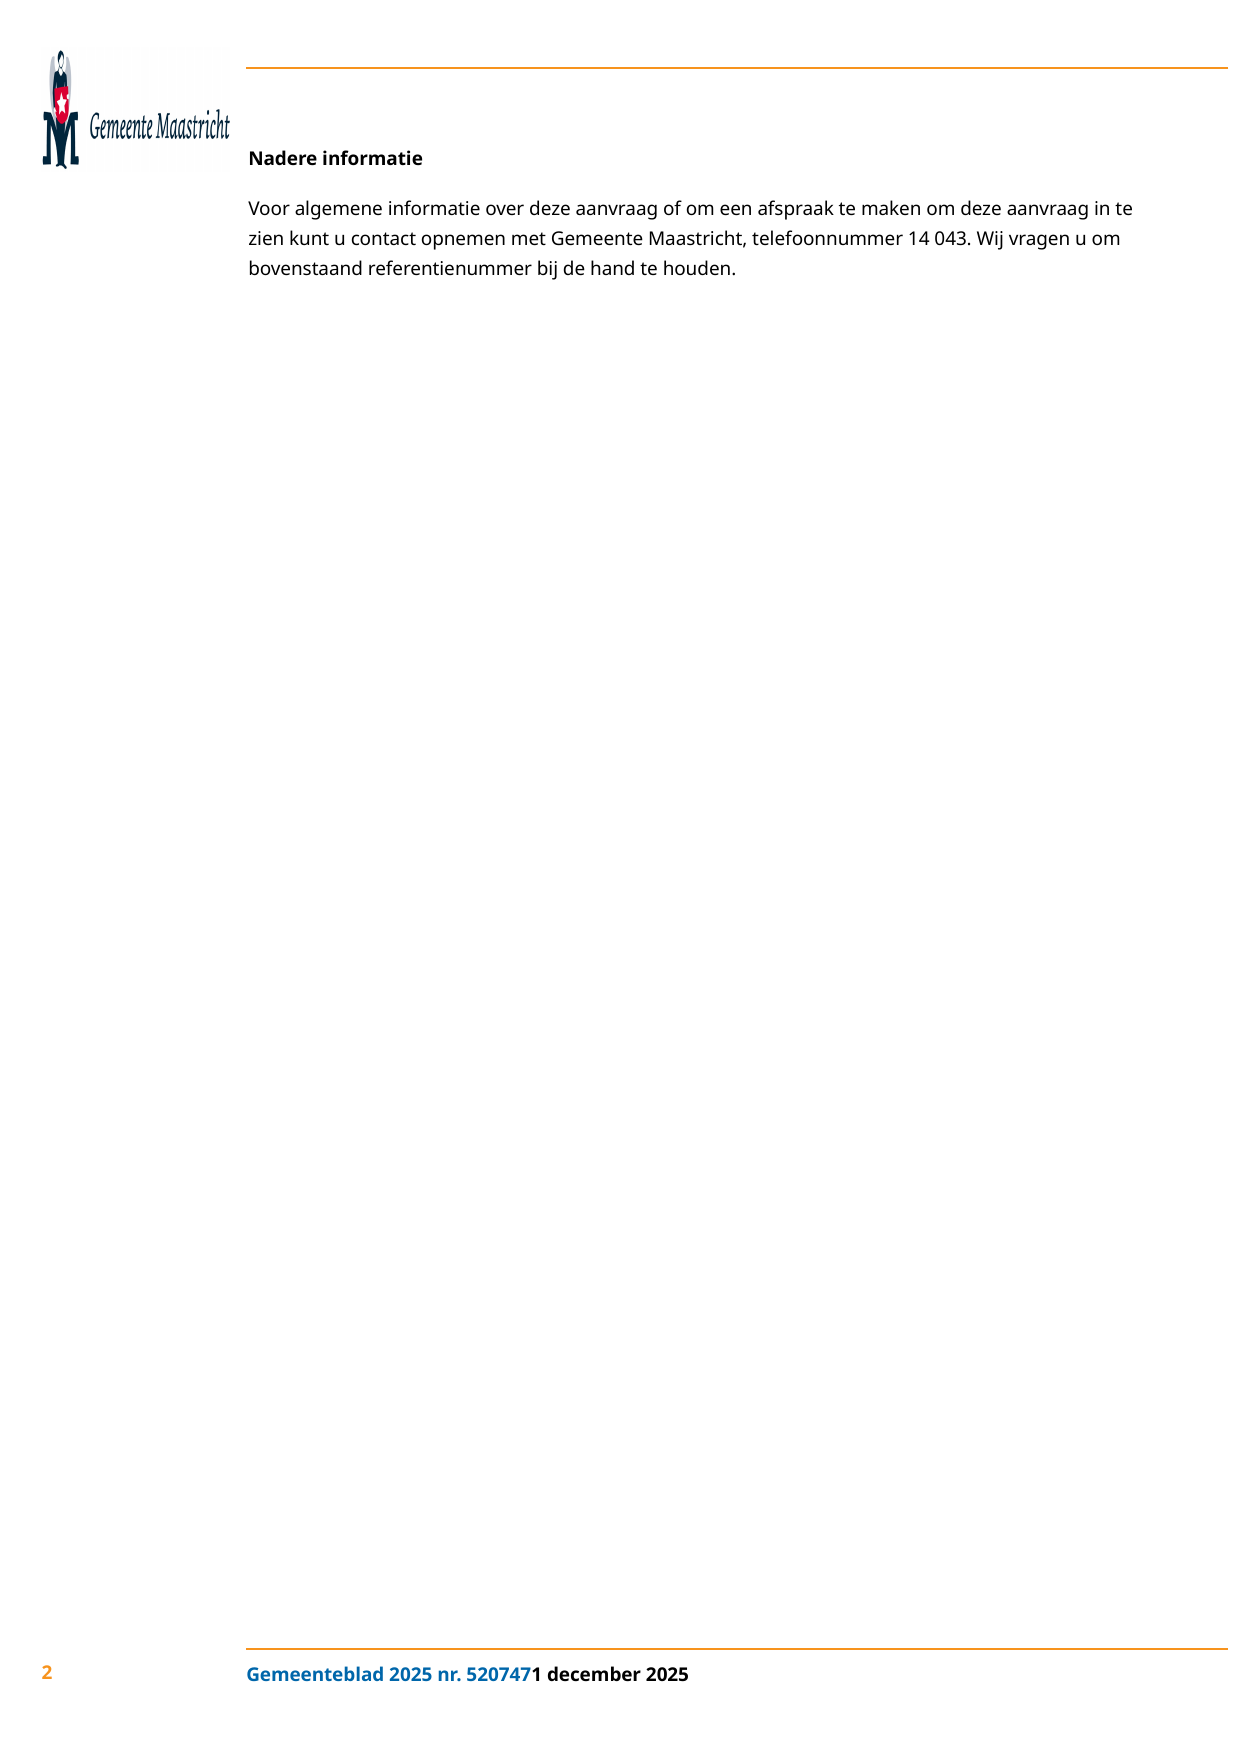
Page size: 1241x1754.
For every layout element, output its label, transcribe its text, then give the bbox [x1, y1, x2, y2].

text Voor algemene informatie over deze aanvraag of om een afspraak te maken om deze aanvraag in te zien kunt u contact opnemen met Gemeente Maastricht, telefoonnummer 14 043. Wij vragen u om bovenstaand referentienummer bij de hand te houden. [248, 196, 1152, 281]
text Nadere informatie [248, 145, 1152, 171]
picture [41, 47, 231, 172]
